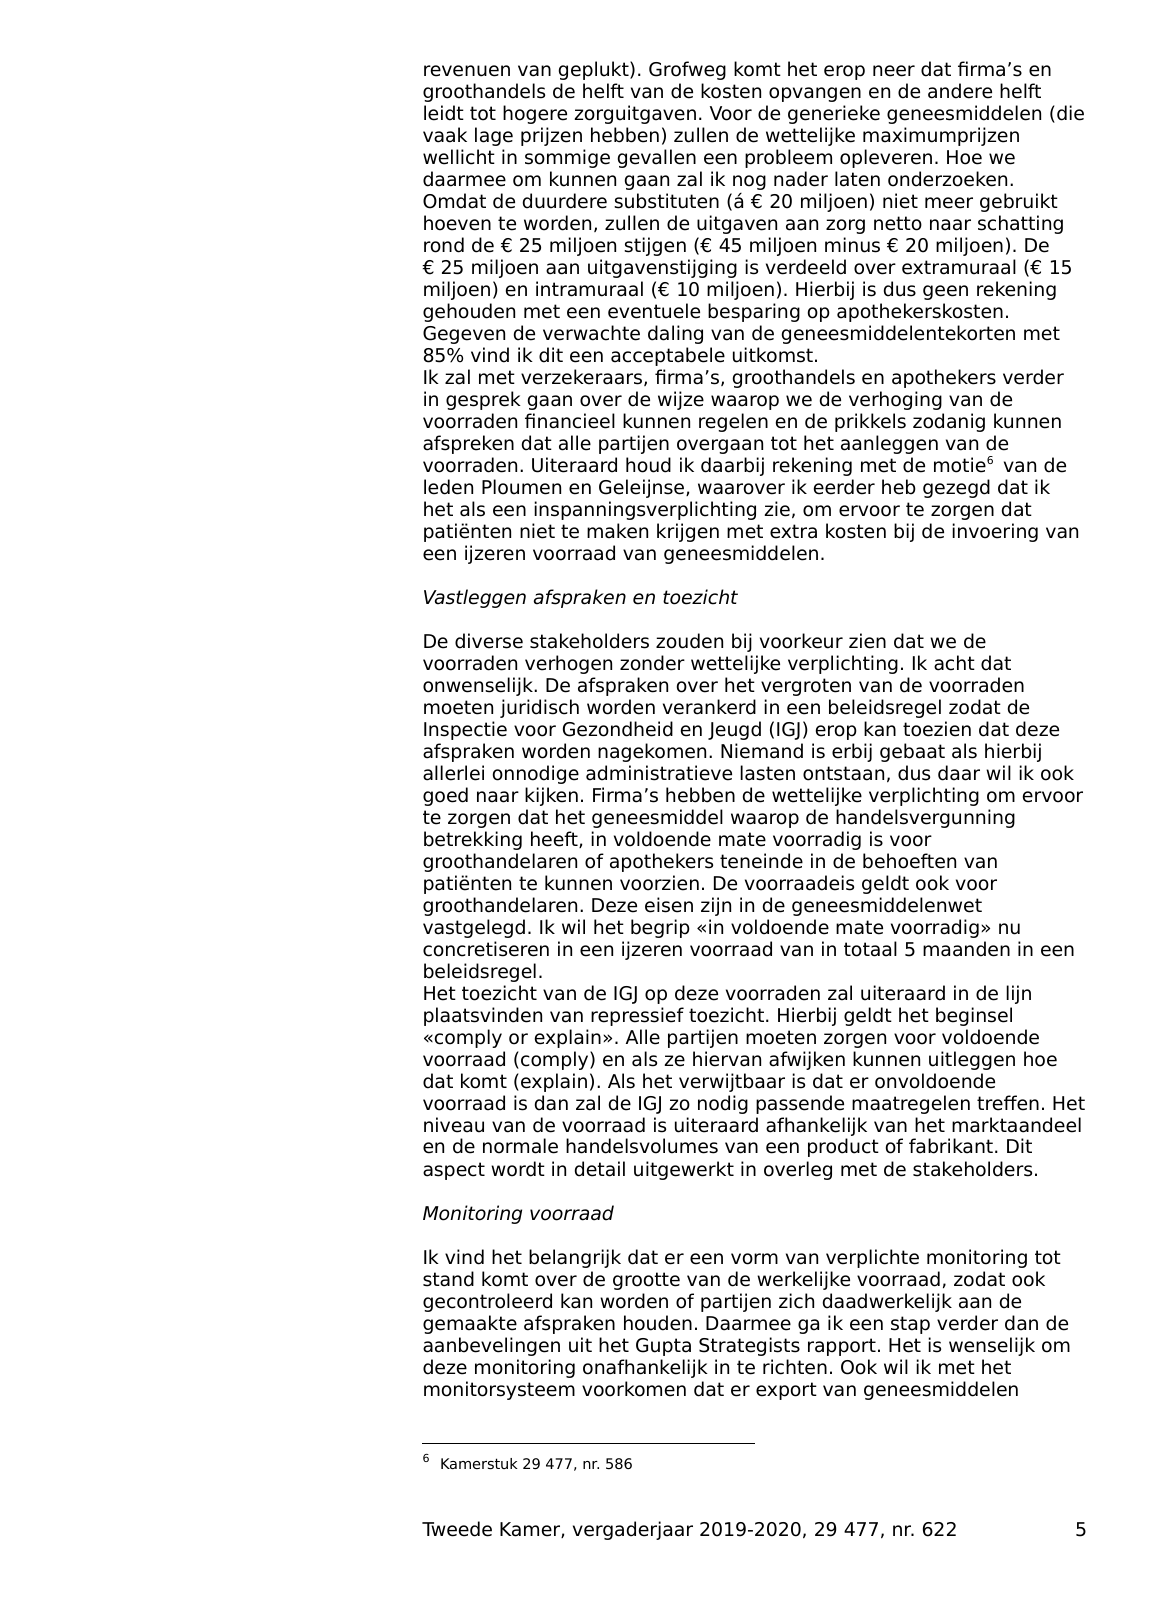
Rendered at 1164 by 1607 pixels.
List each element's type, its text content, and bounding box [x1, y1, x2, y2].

text Ik vind het belangrijk dat er een vorm van verplichte monitoring tot stand komt over de grootte van de werkelijke voorraad, zodat ook gecontroleerd kan worden of partijen zich daadwerkelijk aan de gemaakte afspraken houden. Daarmee ga ik een stap verder dan de aanbevelingen uit het Gupta Strategists rapport. Het is wenselijk om deze monitoring onafhankelijk in te richten. Ook wil ik met het monitorsysteem voorkomen dat er export van geneesmiddelen [422, 1247, 1087, 1401]
text Omdat de duurdere substituten (á € 20 miljoen) niet meer gebruikt hoeven te worden, zullen de uitgaven aan zorg netto naar schatting rond de € 25 miljoen stijgen (€ 45 miljoen minus € 20 miljoen). De € 25 miljoen aan uitgavenstijging is verdeeld over extramuraal (€ 15 miljoen) en intramuraal (€ 10 miljoen). Hierbij is dus geen rekening gehouden met een eventuele besparing op apothekerskosten. Gegeven de verwachte daling van de geneesmiddelentekorten met 85% vind ik dit een acceptabele uitkomst. [422, 191, 1087, 367]
text De diverse stakeholders zouden bij voorkeur zien dat we de voorraden verhogen zonder wettelijke verplichting. Ik acht dat onwenselijk. De afspraken over het vergroten van de voorraden moeten juridisch worden verankerd in een beleidsregel zodat de Inspectie voor Gezondheid en Jeugd (IGJ) erop kan toezien dat deze afspraken worden nagekomen. Niemand is erbij gebaat als hierbij allerlei onnodige administratieve lasten ontstaan, dus daar wil ik ook goed naar kijken. Firma’s hebben de wettelijke verplichting om ervoor te zorgen dat het geneesmiddel waarop de handelsvergunning betrekking heeft, in voldoende mate voorradig is voor groothandelaren of apothekers teneinde in de behoeften van patiënten te kunnen voorzien. De voorraadeis geldt ook voor groothandelaren. Deze eisen zijn in de geneesmiddelenwet vastgelegd. Ik wil het begrip «in voldoende mate voorradig» nu concretiseren in een ijzeren voorraad van in totaal 5 maanden in een beleidsregel. [422, 631, 1087, 983]
text revenuen van geplukt). Grofweg komt het erop neer dat firma’s en groothandels de helft van de kosten opvangen en de andere helft leidt tot hogere zorguitgaven. Voor de generieke geneesmiddelen (die vaak lage prijzen hebben) zullen de wettelijke maximumprijzen wellicht in sommige gevallen een probleem opleveren. Hoe we daarmee om kunnen gaan zal ik nog nader laten onderzoeken. [422, 59, 1087, 191]
subtitle Vastleggen afspraken en toezicht [422, 587, 1087, 609]
text Kamerstuk 29 477, nr. 586 [422, 1452, 1087, 1474]
text Het toezicht van de IGJ op deze voorraden zal uiteraard in de lijn plaatsvinden van repressief toezicht. Hierbij geldt het beginsel «comply or explain». Alle partijen moeten zorgen voor voldoende voorraad (comply) en als ze hiervan afwijken kunnen uitleggen hoe dat komt (explain). Als het verwijtbaar is dat er onvoldoende voorraad is dan zal de IGJ zo nodig passende maatregelen treffen. Het niveau van de voorraad is uiteraard afhankelijk van het marktaandeel en de normale handelsvolumes van een product of fabrikant. Dit aspect wordt in detail uitgewerkt in overleg met de stakeholders. [422, 983, 1087, 1180]
text Ik zal met verzekeraars, firma’s, groothandels en apothekers verder in gesprek gaan over de wijze waarop we de verhoging van de voorraden financieel kunnen regelen en de prikkels zodanig kunnen afspreken dat alle partijen overgaan tot het aanleggen van de voorraden. Uiteraard houd ik daarbij rekening met de motie van de leden Ploumen en Geleijnse, waarover ik eerder heb gezegd dat ik het als een inspanningsverplichting zie, om ervoor te zorgen dat patiënten niet te maken krijgen met extra kosten bij de invoering van een ijzeren voorraad van geneesmiddelen. [422, 367, 1087, 564]
subtitle Monitoring voorraad [422, 1203, 1087, 1224]
